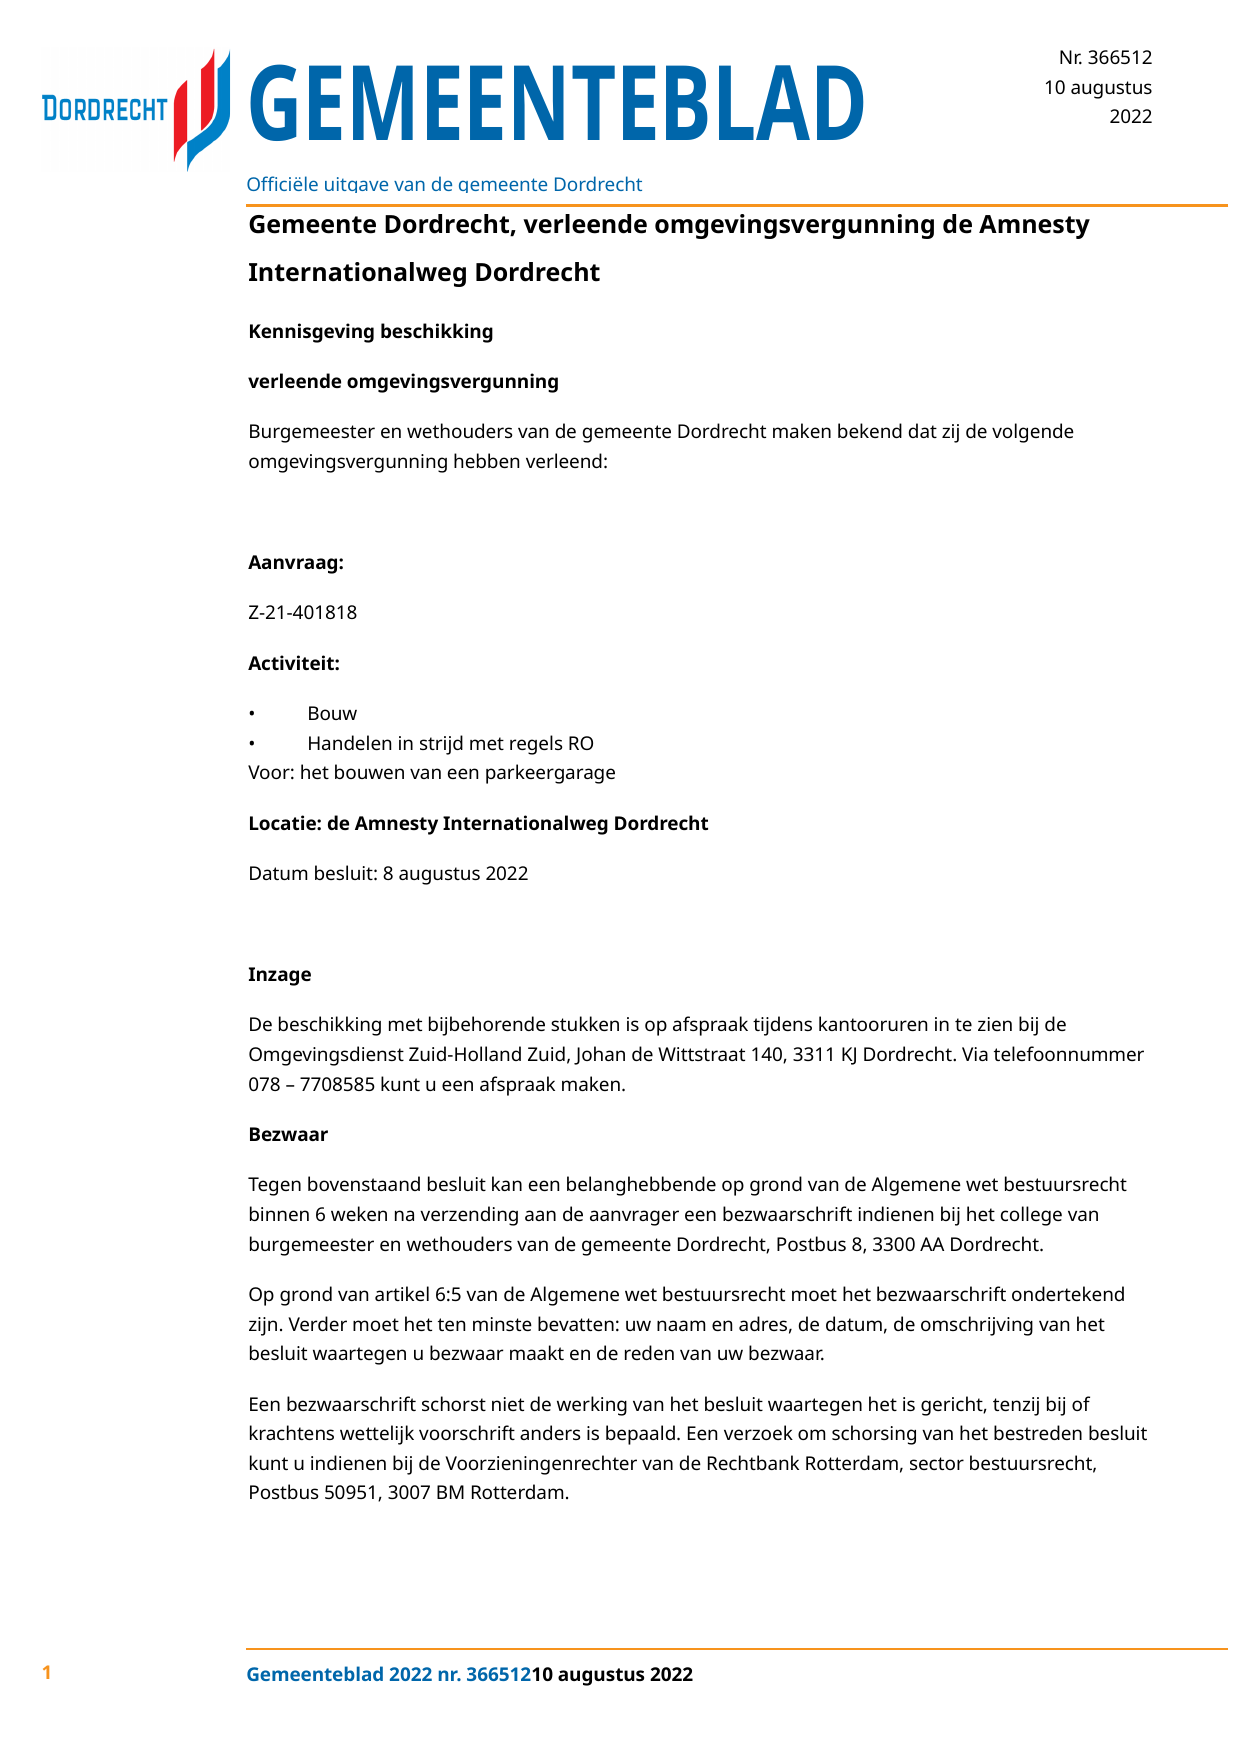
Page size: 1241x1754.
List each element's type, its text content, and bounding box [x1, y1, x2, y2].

text Bezwaar [248, 1121, 1152, 1147]
text De beschikking met bijbehorende stukken is op afspraak tijdens kantooruren in te zien bij de Omgevingsdienst Zuid-Holland Zuid, Johan de Wittstraat 140, 3311 KJ Dordrecht. Via telefoonnummer 078 – 7708585 kunt u een afspraak maken. [248, 1012, 1152, 1097]
list Handelen in strijd met regels RO [248, 730, 1152, 756]
text Op grond van artikel 6:5 van de Algemene wet bestuursrecht moet het bezwaarschrift ondertekend zijn. Verder moet het ten minste bevatten: uw naam en adres, de datum, de omschrijving van het besluit waartegen u bezwaar maakt en de reden van uw bezwaar. [248, 1281, 1152, 1366]
text Inzage [248, 961, 1152, 987]
text Datum besluit: 8 augustus 2022 [248, 860, 1152, 886]
text Een bezwaarschrift schorst niet de werking van het besluit waartegen het is gericht, tenzij bij of krachtens wettelijk voorschrift anders is bepaald. Een verzoek om schorsing van het bestreden besluit kunt u indienen bij de Voorzieningenrechter van de Rechtbank Rotterdam, sector bestuursrecht, Postbus 50951, 3007 BM Rotterdam. [248, 1391, 1152, 1505]
text Gemeente Dordrecht, verleende omgevingsvergunning de Amnesty Internationalweg Dordrecht [248, 207, 1152, 288]
picture [41, 47, 231, 172]
text Activiteit: [248, 650, 1152, 676]
list Bouw [248, 700, 1152, 726]
text Aanvraag: [248, 549, 1152, 575]
text Voor: het bouwen van een parkeergarage [248, 759, 1152, 785]
text Kennisgeving beschikking [248, 318, 1152, 344]
text Locatie: de Amnesty Internationalweg Dordrecht [248, 810, 1152, 836]
text Burgemeester en wethouders van de gemeente Dordrecht maken bekend dat zij de volgende omgevingsvergunning hebben verleend: [248, 419, 1152, 474]
text verleende omgevingsvergunning [248, 368, 1152, 394]
text Z-21-401818 [248, 599, 1152, 625]
text Tegen bovenstaand besluit kan een belanghebbende op grond van de Algemene wet bestuursrecht binnen 6 weken na verzending aan de aanvrager een bezwaarschrift indienen bij het college van burgemeester en wethouders van de gemeente Dordrecht, Postbus 8, 3300 AA Dordrecht. [248, 1172, 1152, 1257]
